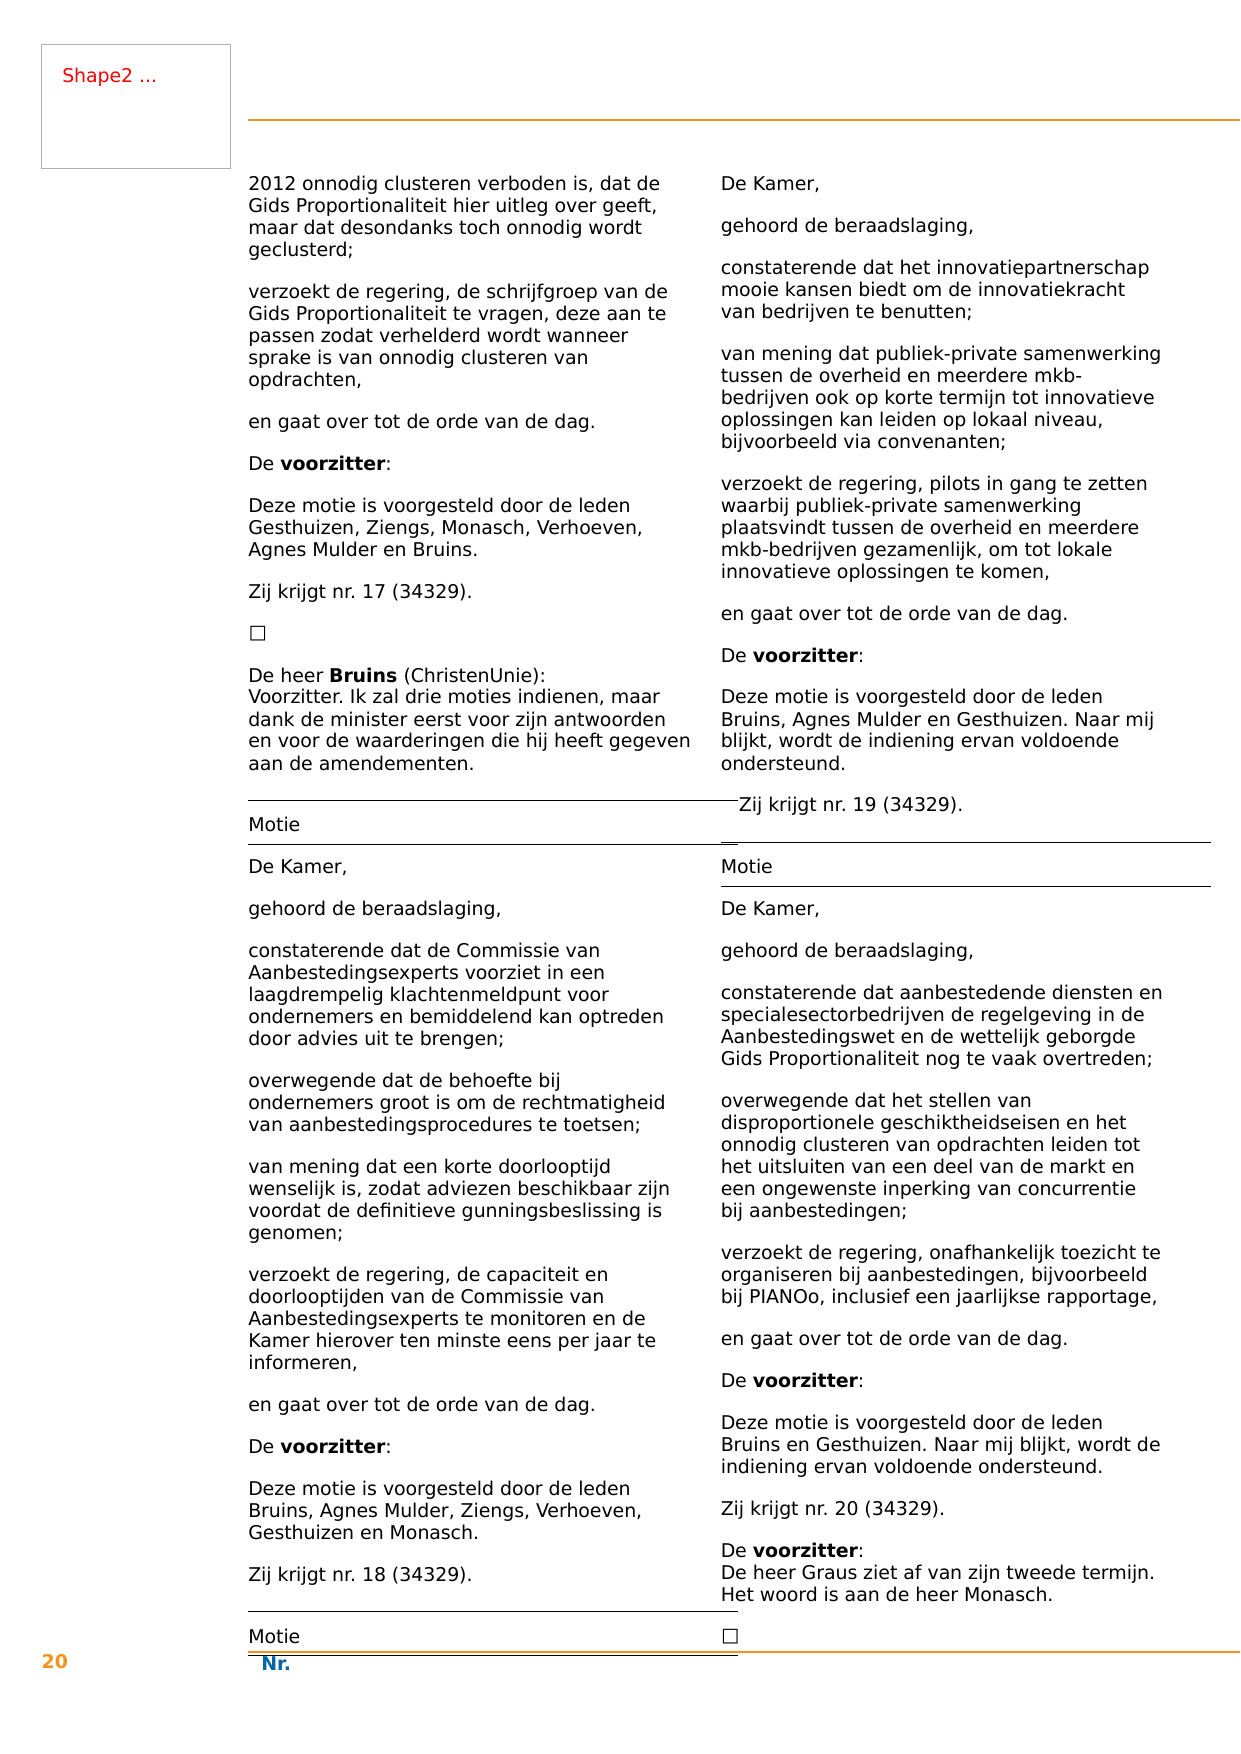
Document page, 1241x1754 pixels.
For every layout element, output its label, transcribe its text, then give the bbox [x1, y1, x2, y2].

text gehoord de beraadslaging, [248, 898, 691, 920]
text De heer Bruins (ChristenUnie): [248, 664, 691, 686]
text ⬜ [721, 1626, 1163, 1648]
text overwegende dat het stellen van disproportionele geschiktheidseisen en het onnodig clusteren van opdrachten leiden tot het uitsluiten van een deel van de markt en een ongewenste inperking van concurrentie bij aanbestedingen; [721, 1090, 1163, 1222]
text overwegende dat de behoefte bij ondernemers groot is om de rechtmatigheid van aanbestedingsprocedures te toetsen; [248, 1070, 691, 1136]
text Deze motie is voorgesteld door de leden Bruins, Agnes Mulder, Ziengs, Verhoeven, Gesthuizen en Monasch. [248, 1478, 691, 1544]
text De heer Graus ziet af van zijn tweede termijn. Het woord is aan de heer Monasch. [721, 1562, 1163, 1606]
text verzoekt de regering, de capaciteit en doorlooptijden van de Commissie van Aanbestedingsexperts te monitoren en de Kamer hierover ten minste eens per jaar te informeren, [248, 1264, 691, 1374]
text Zij krijgt nr. 19 (34329). [721, 794, 1163, 816]
text Zij krijgt nr. 17 (34329). [248, 581, 691, 602]
text Zij krijgt nr. 18 (34329). [248, 1564, 691, 1586]
text constaterende dat het innovatiepartnerschap mooie kansen biedt om de innovatiekracht van bedrijven te benutten; [721, 257, 1163, 323]
text Deze motie is voorgesteld door de leden Bruins, Agnes Mulder en Gesthuizen. Naar mij blijkt, wordt de indiening ervan voldoende ondersteund. [721, 686, 1163, 774]
text De voorzitter: [248, 453, 691, 474]
text ⬜ [248, 622, 691, 644]
text De voorzitter: [721, 1540, 1163, 1562]
text Deze motie is voorgesteld door de leden Bruins en Gesthuizen. Naar mij blijkt, wordt de indiening ervan voldoende ondersteund. [721, 1412, 1163, 1478]
text en gaat over tot de orde van de dag. [721, 602, 1163, 624]
text gehoord de beraadslaging, [721, 215, 1163, 237]
text Motie [721, 856, 1163, 878]
text Voorzitter. Ik zal drie moties indienen, maar dank de minister eerst voor zijn antwoorden en voor de waarderingen die hij heeft gegeven aan de amendementen. [248, 686, 691, 774]
text constaterende dat de Commissie van Aanbestedingsexperts voorziet in een laagdrempelig klachtenmeldpunt voor ondernemers en bemiddelend kan optreden door advies uit te brengen; [248, 940, 691, 1050]
text De Kamer, [721, 898, 1163, 920]
text verzoekt de regering, pilots in gang te zetten waarbij publiek-private samenwerking plaatsvindt tussen de overheid en meerdere mkb-bedrijven gezamenlijk, om tot lokale innovatieve oplossingen te komen, [721, 473, 1163, 582]
text De voorzitter: [721, 1370, 1163, 1392]
text en gaat over tot de orde van de dag. [248, 1394, 691, 1416]
text De Kamer, [248, 856, 691, 878]
text 2012 onnodig clusteren verboden is, dat de Gids Proportionaliteit hier uitleg over geeft, maar dat desondanks toch onnodig wordt geclusterd; [248, 173, 691, 261]
text van mening dat een korte doorlooptijd wenselijk is, zodat adviezen beschikbaar zijn voordat de definitieve gunningsbeslissing is genomen; [248, 1156, 691, 1244]
text Motie [248, 1626, 691, 1648]
text en gaat over tot de orde van de dag. [721, 1328, 1163, 1350]
text verzoekt de regering, onafhankelijk toezicht te organiseren bij aanbestedingen, bijvoorbeeld bij PIANOo, inclusief een jaarlijkse rapportage, [721, 1242, 1163, 1308]
text De voorzitter: [721, 644, 1163, 666]
text van mening dat publiek-private samenwerking tussen de overheid en meerdere mkb-bedrijven ook op korte termijn tot innovatieve oplossingen kan leiden op lokaal niveau, bijvoorbeeld via convenanten; [721, 343, 1163, 453]
text Deze motie is voorgesteld door de leden Gesthuizen, Ziengs, Monasch, Verhoeven, Agnes Mulder en Bruins. [248, 494, 691, 561]
text De voorzitter: [248, 1436, 691, 1458]
text Zij krijgt nr. 20 (34329). [721, 1498, 1163, 1520]
text constaterende dat aanbestedende diensten en specialesectorbedrijven de regelgeving in de Aanbestedingswet en de wettelijk geborgde Gids Proportionaliteit nog te vaak overtreden; [721, 982, 1163, 1070]
text Motie [248, 814, 691, 836]
text verzoekt de regering, de schrijfgroep van de Gids Proportionaliteit te vragen, deze aan te passen zodat verhelderd wordt wanneer sprake is van onnodig clusteren van opdrachten, [248, 281, 691, 391]
text gehoord de beraadslaging, [721, 940, 1163, 962]
text en gaat over tot de orde van de dag. [248, 411, 691, 433]
text De Kamer, [721, 173, 1163, 195]
